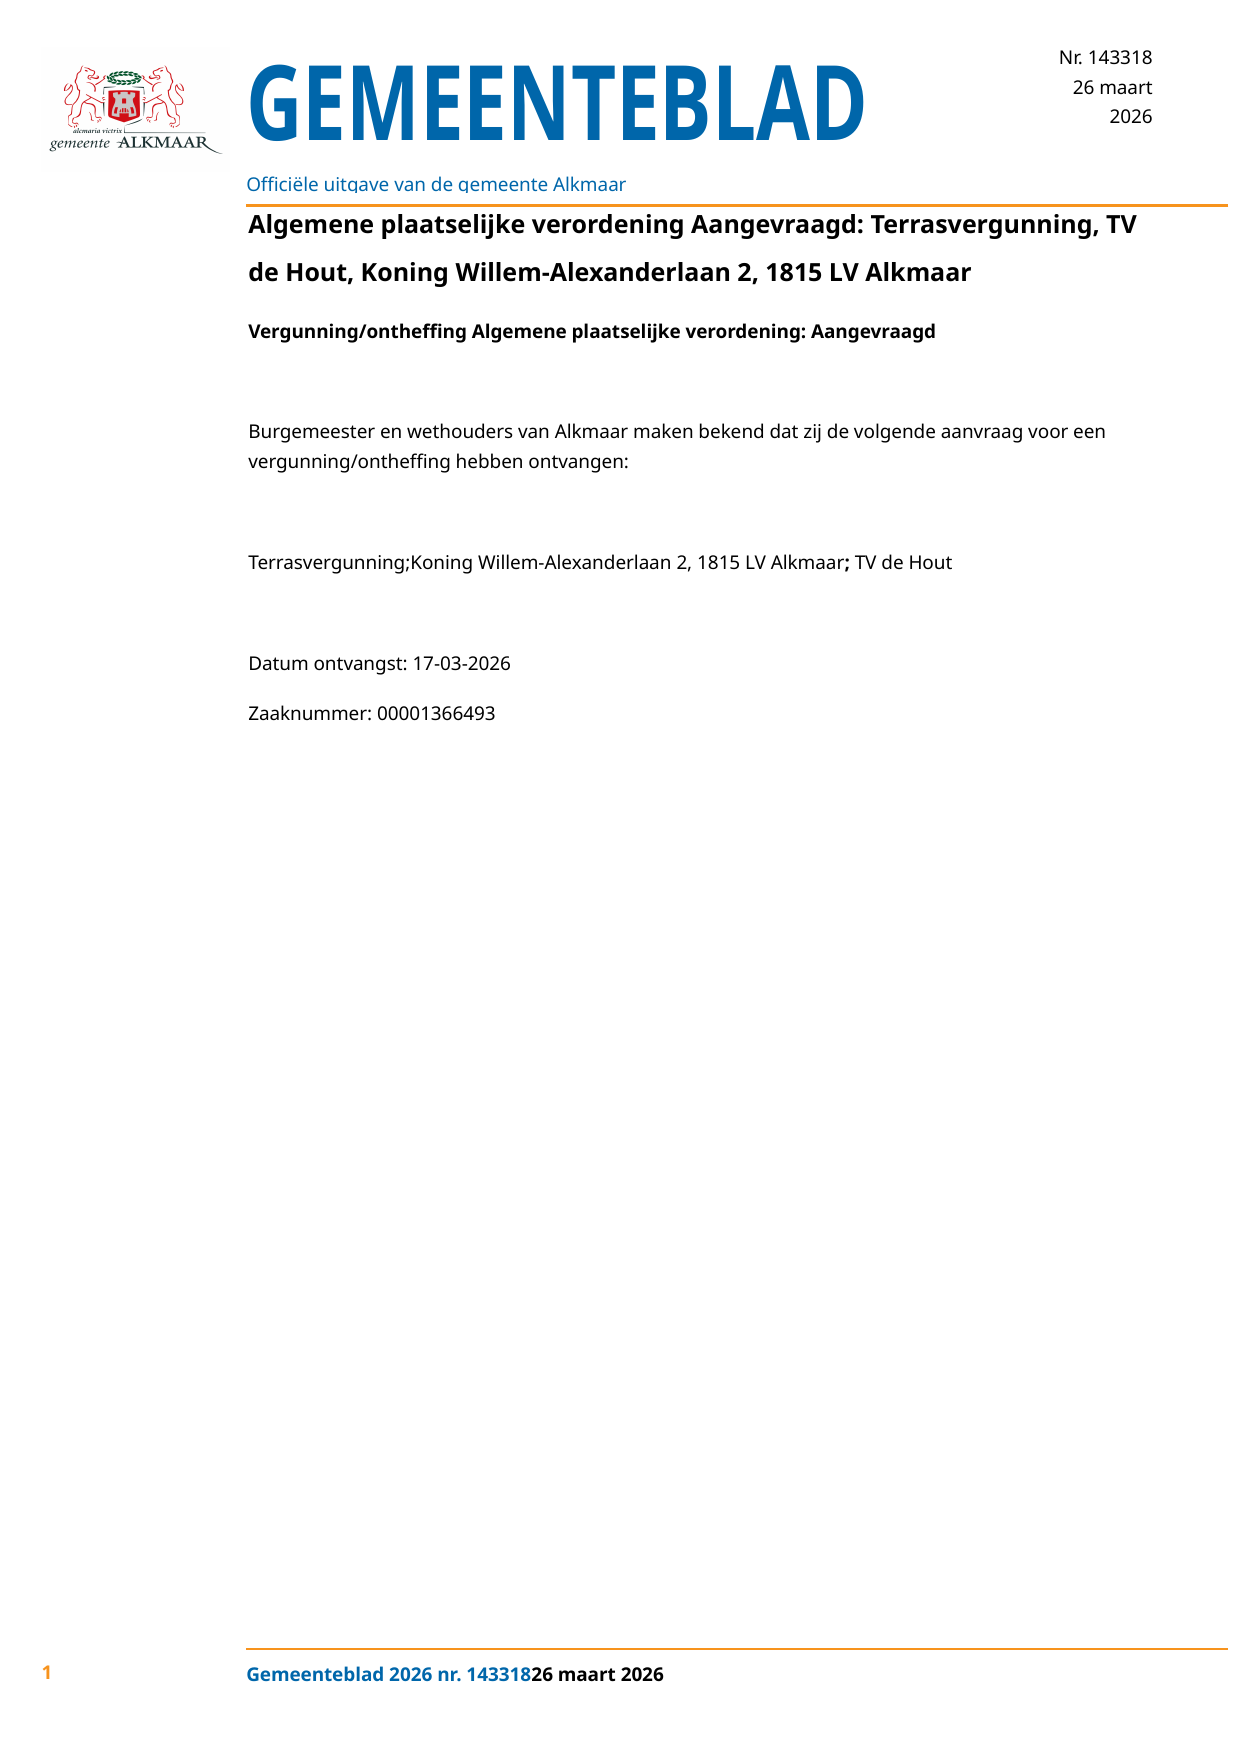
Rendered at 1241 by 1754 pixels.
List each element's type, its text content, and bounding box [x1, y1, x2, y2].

text Algemene plaatselijke verordening Aangevraagd: Terrasvergunning, TV de Hout, Koning Willem-Alexanderlaan 2, 1815 LV Alkmaar [248, 207, 1152, 288]
text Vergunning/ontheffing Algemene plaatselijke verordening: Aangevraagd [248, 318, 1152, 344]
picture [41, 47, 231, 172]
text Terrasvergunning;Koning Willem-Alexanderlaan 2, 1815 LV Alkmaar; TV de Hout [248, 549, 1152, 575]
text Zaaknummer: 00001366493 [248, 700, 1152, 726]
text Burgemeester en wethouders van Alkmaar maken bekend dat zij de volgende aanvraag voor een vergunning/ontheffing hebben ontvangen: [248, 419, 1152, 474]
text Datum ontvangst: 17-03-2026 [248, 650, 1152, 676]
